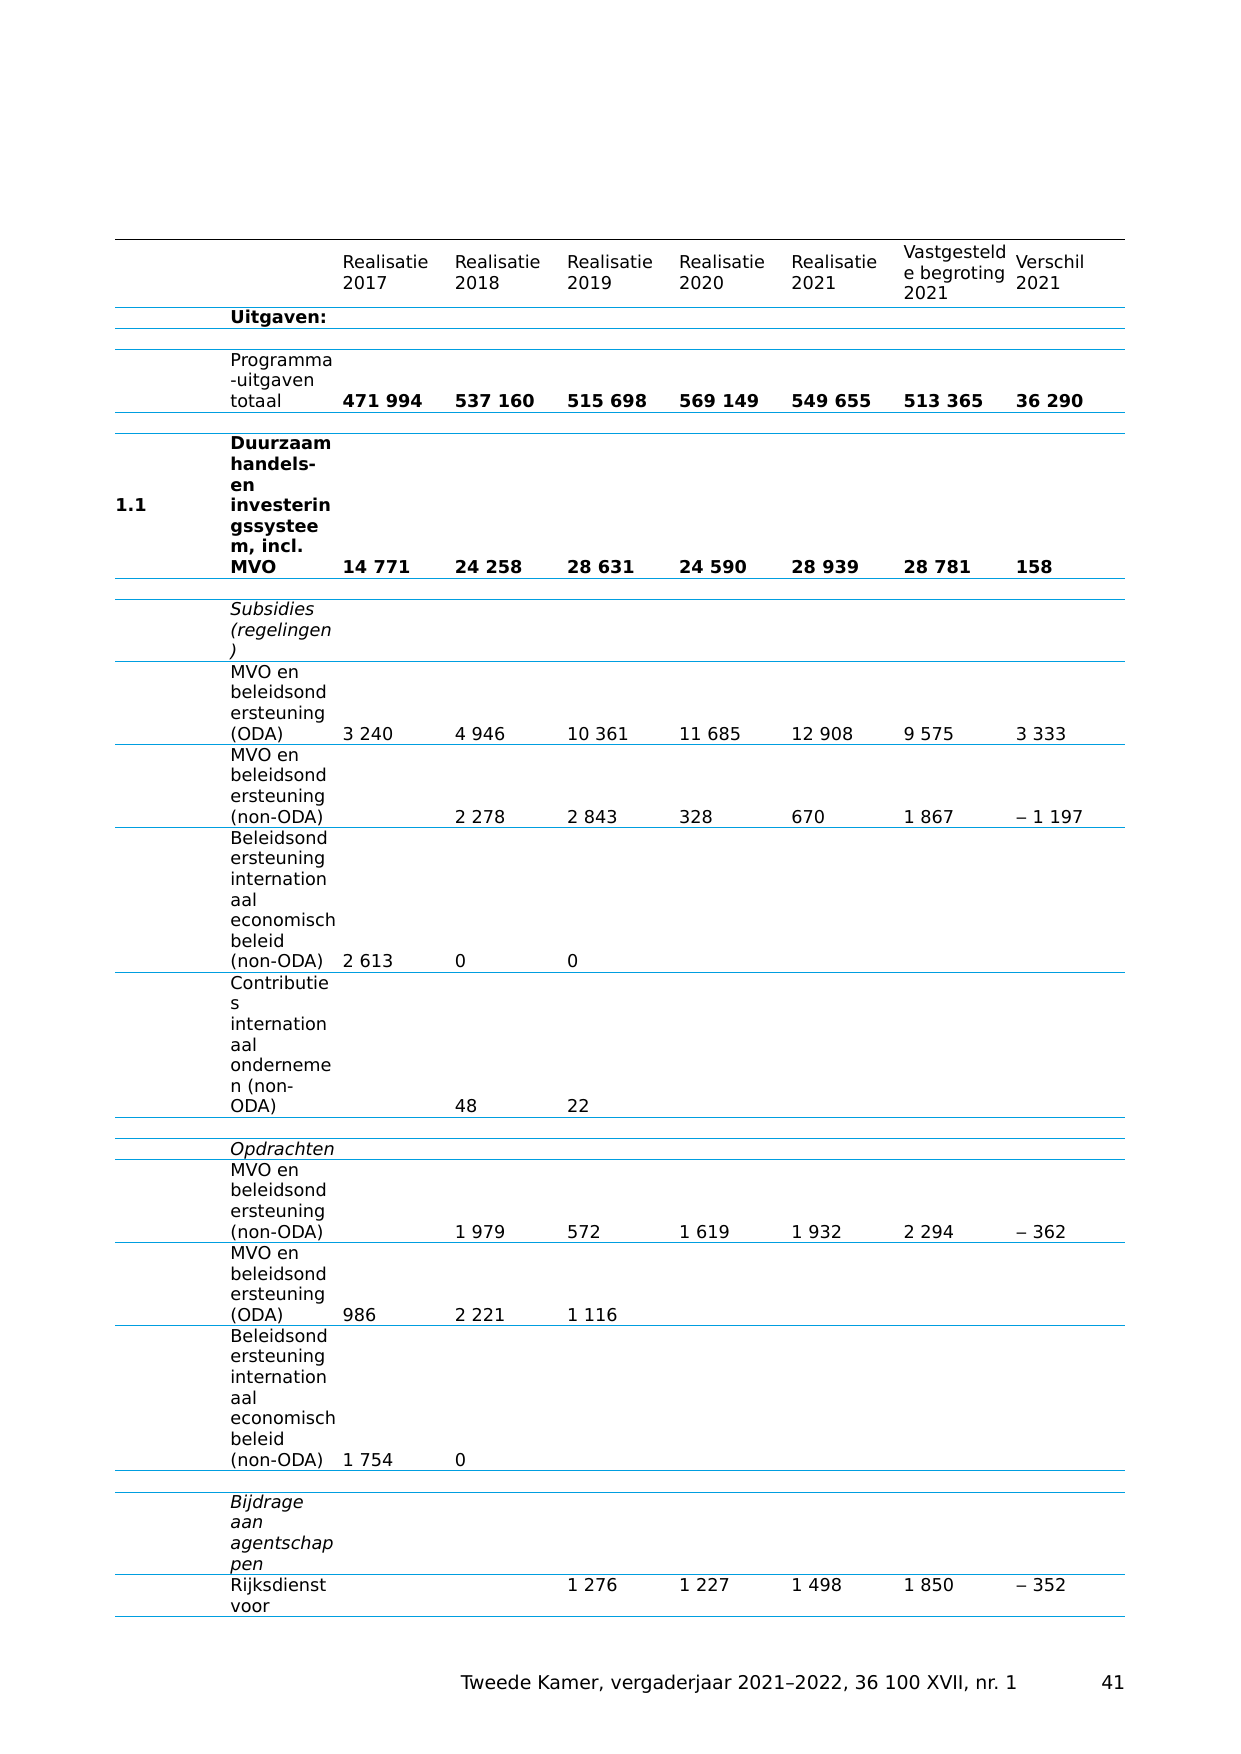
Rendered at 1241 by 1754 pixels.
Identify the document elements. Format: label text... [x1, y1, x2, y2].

table_cell [900, 413, 1013, 433]
table_cell [788, 1326, 900, 1470]
table_cell [452, 308, 564, 328]
table_cell [564, 1493, 676, 1574]
table_cell [115, 1139, 227, 1159]
table_cell [564, 329, 676, 349]
table_cell [676, 600, 788, 661]
table_cell Opdrachten [227, 1139, 339, 1159]
table_cell [115, 662, 227, 744]
table_cell 513 365 [900, 350, 1013, 412]
table_cell 28 781 [900, 434, 1013, 578]
table_cell 9 575 [900, 662, 1013, 744]
table_cell ‒ 1 197 [1013, 745, 1125, 827]
table_cell [564, 579, 676, 599]
table_cell 670 [788, 745, 900, 827]
table_cell 1 867 [900, 745, 1013, 827]
table_cell [340, 745, 452, 827]
table_cell [1013, 1243, 1125, 1325]
table_cell [676, 413, 788, 433]
table_cell [900, 1493, 1013, 1574]
table_cell [900, 308, 1013, 328]
table_cell 28 939 [788, 434, 900, 578]
table_cell ‒ 362 [1013, 1160, 1125, 1242]
table_cell 158 [1013, 434, 1125, 578]
table_cell 36 290 [1013, 350, 1125, 412]
table_cell 1 754 [340, 1326, 452, 1470]
table_cell [564, 1326, 676, 1470]
table_cell [788, 413, 900, 433]
table_cell 2 278 [452, 745, 564, 827]
table_cell Rijksdienst voor [227, 1575, 339, 1616]
table_cell 0 [564, 828, 676, 972]
table_cell [564, 1471, 676, 1491]
table_cell Bijdrage aan agentschappen [227, 1493, 339, 1574]
table_cell [227, 240, 339, 307]
table_cell [788, 1243, 900, 1325]
table_cell [115, 1471, 227, 1491]
table_cell 569 149 [676, 350, 788, 412]
table_cell MVO en beleidsondersteuning (non-ODA) [227, 1160, 339, 1242]
table_cell [452, 1471, 564, 1491]
table_cell 986 [340, 1243, 452, 1325]
table_cell [452, 1139, 564, 1159]
table_cell Beleidsondersteuning internationaal economisch beleid (non-ODA) [227, 828, 339, 972]
table_cell [452, 1493, 564, 1574]
table_cell [900, 1243, 1013, 1325]
table_cell Subsidies (regelingen) [227, 600, 339, 661]
table_cell [115, 240, 227, 307]
table_cell [115, 1118, 227, 1138]
table_cell Realisatie 2020 [676, 240, 788, 307]
table_cell [115, 828, 227, 972]
table_cell [340, 579, 452, 599]
table_cell [900, 1118, 1013, 1138]
table_cell [452, 1118, 564, 1138]
table_cell Vastgestelde begroting 2021 [900, 240, 1013, 307]
table_cell Realisatie 2021 [788, 240, 900, 307]
table_cell Contributies internationaal ondernemen (non-ODA) [227, 973, 339, 1117]
table_cell 3 240 [340, 662, 452, 744]
table_cell [788, 973, 900, 1117]
table_cell [115, 1160, 227, 1242]
table_cell 0 [452, 828, 564, 972]
table_cell [676, 1243, 788, 1325]
table_cell [115, 350, 227, 412]
table_cell MVO en beleidsondersteuning (ODA) [227, 1243, 339, 1325]
table_cell [1013, 1493, 1125, 1574]
table_cell [676, 828, 788, 972]
table_cell [340, 329, 452, 349]
table_cell [564, 1118, 676, 1138]
table_cell 22 [564, 973, 676, 1117]
table_cell 48 [452, 973, 564, 1117]
table_cell [340, 973, 452, 1117]
table_cell [227, 413, 339, 433]
table_cell [788, 1139, 900, 1159]
table_cell Realisatie 2018 [452, 240, 564, 307]
table_cell [227, 579, 339, 599]
table_cell [564, 1139, 676, 1159]
table_cell [900, 973, 1013, 1117]
table_cell 471 994 [340, 350, 452, 412]
table_cell [1013, 1118, 1125, 1138]
table_cell [1013, 413, 1125, 433]
table_cell [452, 579, 564, 599]
table_cell [227, 1118, 339, 1138]
table_cell [676, 308, 788, 328]
table_cell 537 160 [452, 350, 564, 412]
table_cell MVO en beleidsondersteuning (ODA) [227, 662, 339, 744]
table_cell [564, 600, 676, 661]
table_cell [676, 973, 788, 1117]
table_cell [676, 1139, 788, 1159]
table_cell MVO en beleidsondersteuning (non-ODA) [227, 745, 339, 827]
table_cell 24 590 [676, 434, 788, 578]
table_cell 1 498 [788, 1575, 900, 1616]
table_cell [788, 828, 900, 972]
table_cell [900, 329, 1013, 349]
table_cell [340, 1575, 452, 1616]
table_cell [900, 1326, 1013, 1470]
table_cell [1013, 600, 1125, 661]
table_cell [1013, 1326, 1125, 1470]
table_cell 2 843 [564, 745, 676, 827]
table_cell [900, 1139, 1013, 1159]
table_cell Realisatie 2017 [340, 240, 452, 307]
table_cell [900, 600, 1013, 661]
table_cell [115, 973, 227, 1117]
table_cell Duurzaam handels- en investeringssysteem, incl. MVO [227, 434, 339, 578]
table_cell [788, 600, 900, 661]
table_cell [788, 1493, 900, 1574]
table_cell [115, 745, 227, 827]
table_cell [340, 308, 452, 328]
table_cell [788, 1471, 900, 1491]
table_cell 572 [564, 1160, 676, 1242]
table_cell 549 655 [788, 350, 900, 412]
table_cell [340, 1493, 452, 1574]
table_cell 2 221 [452, 1243, 564, 1325]
table_cell [340, 600, 452, 661]
table_cell 3 333 [1013, 662, 1125, 744]
table_cell 11 685 [676, 662, 788, 744]
table_cell 1 932 [788, 1160, 900, 1242]
table_cell Uitgaven: [227, 308, 339, 328]
table_cell ‒ 352 [1013, 1575, 1125, 1616]
table_cell [115, 579, 227, 599]
table_cell [452, 413, 564, 433]
table_cell 1 850 [900, 1575, 1013, 1616]
table_cell [900, 1471, 1013, 1491]
table_cell [788, 329, 900, 349]
table_cell [788, 1118, 900, 1138]
table_cell [227, 1471, 339, 1491]
table_cell [676, 329, 788, 349]
table_cell [340, 1160, 452, 1242]
table_cell [676, 1471, 788, 1491]
table_cell [115, 413, 227, 433]
table_cell 328 [676, 745, 788, 827]
table_cell 12 908 [788, 662, 900, 744]
table_cell [115, 1326, 227, 1470]
table_cell Beleidsondersteuning internationaal economisch beleid (non-ODA) [227, 1326, 339, 1470]
table_cell [115, 329, 227, 349]
table_cell 24 258 [452, 434, 564, 578]
table_cell 4 946 [452, 662, 564, 744]
table_cell Verschil 2021 [1013, 240, 1125, 307]
table_cell [1013, 579, 1125, 599]
table_cell [676, 1493, 788, 1574]
table_cell [115, 1575, 227, 1616]
table_cell Programma-uitgaven totaal [227, 350, 339, 412]
table_cell 10 361 [564, 662, 676, 744]
table_cell [788, 308, 900, 328]
table_cell 515 698 [564, 350, 676, 412]
table_cell [340, 1118, 452, 1138]
table_cell [676, 579, 788, 599]
table_cell [1013, 973, 1125, 1117]
table_header Tabel 7 Budgettaire gevolgen van beleidsartikel 1 Duurzame economische ontwikkeling, handel en investeringen (bedragen x € 1.000) [115, 191, 1125, 239]
table_cell [1013, 1139, 1125, 1159]
table_cell 28 631 [564, 434, 676, 578]
table_cell [1013, 308, 1125, 328]
table_cell [1013, 1471, 1125, 1491]
table_cell [340, 413, 452, 433]
table_cell [115, 1493, 227, 1574]
table_cell [452, 1575, 564, 1616]
table_cell [227, 329, 339, 349]
table_cell 1.1 [115, 434, 227, 578]
table_cell [564, 308, 676, 328]
table_cell 1 116 [564, 1243, 676, 1325]
table_cell 1 227 [676, 1575, 788, 1616]
table_cell [1013, 828, 1125, 972]
table_cell [676, 1326, 788, 1470]
table_cell 0 [452, 1326, 564, 1470]
table_cell 1 276 [564, 1575, 676, 1616]
table_cell [900, 828, 1013, 972]
table_cell [788, 579, 900, 599]
table_cell [1013, 329, 1125, 349]
table_cell [115, 1243, 227, 1325]
table_cell [115, 600, 227, 661]
table_cell 1 979 [452, 1160, 564, 1242]
table_cell [340, 1139, 452, 1159]
table_cell [564, 413, 676, 433]
table_cell [452, 329, 564, 349]
table_cell [115, 308, 227, 328]
table_cell 2 613 [340, 828, 452, 972]
table_cell 2 294 [900, 1160, 1013, 1242]
table_cell [452, 600, 564, 661]
table_cell 1 619 [676, 1160, 788, 1242]
table_cell 14 771 [340, 434, 452, 578]
table_cell Realisatie 2019 [564, 240, 676, 307]
table_cell [676, 1118, 788, 1138]
table_cell [900, 579, 1013, 599]
table_cell [340, 1471, 452, 1491]
